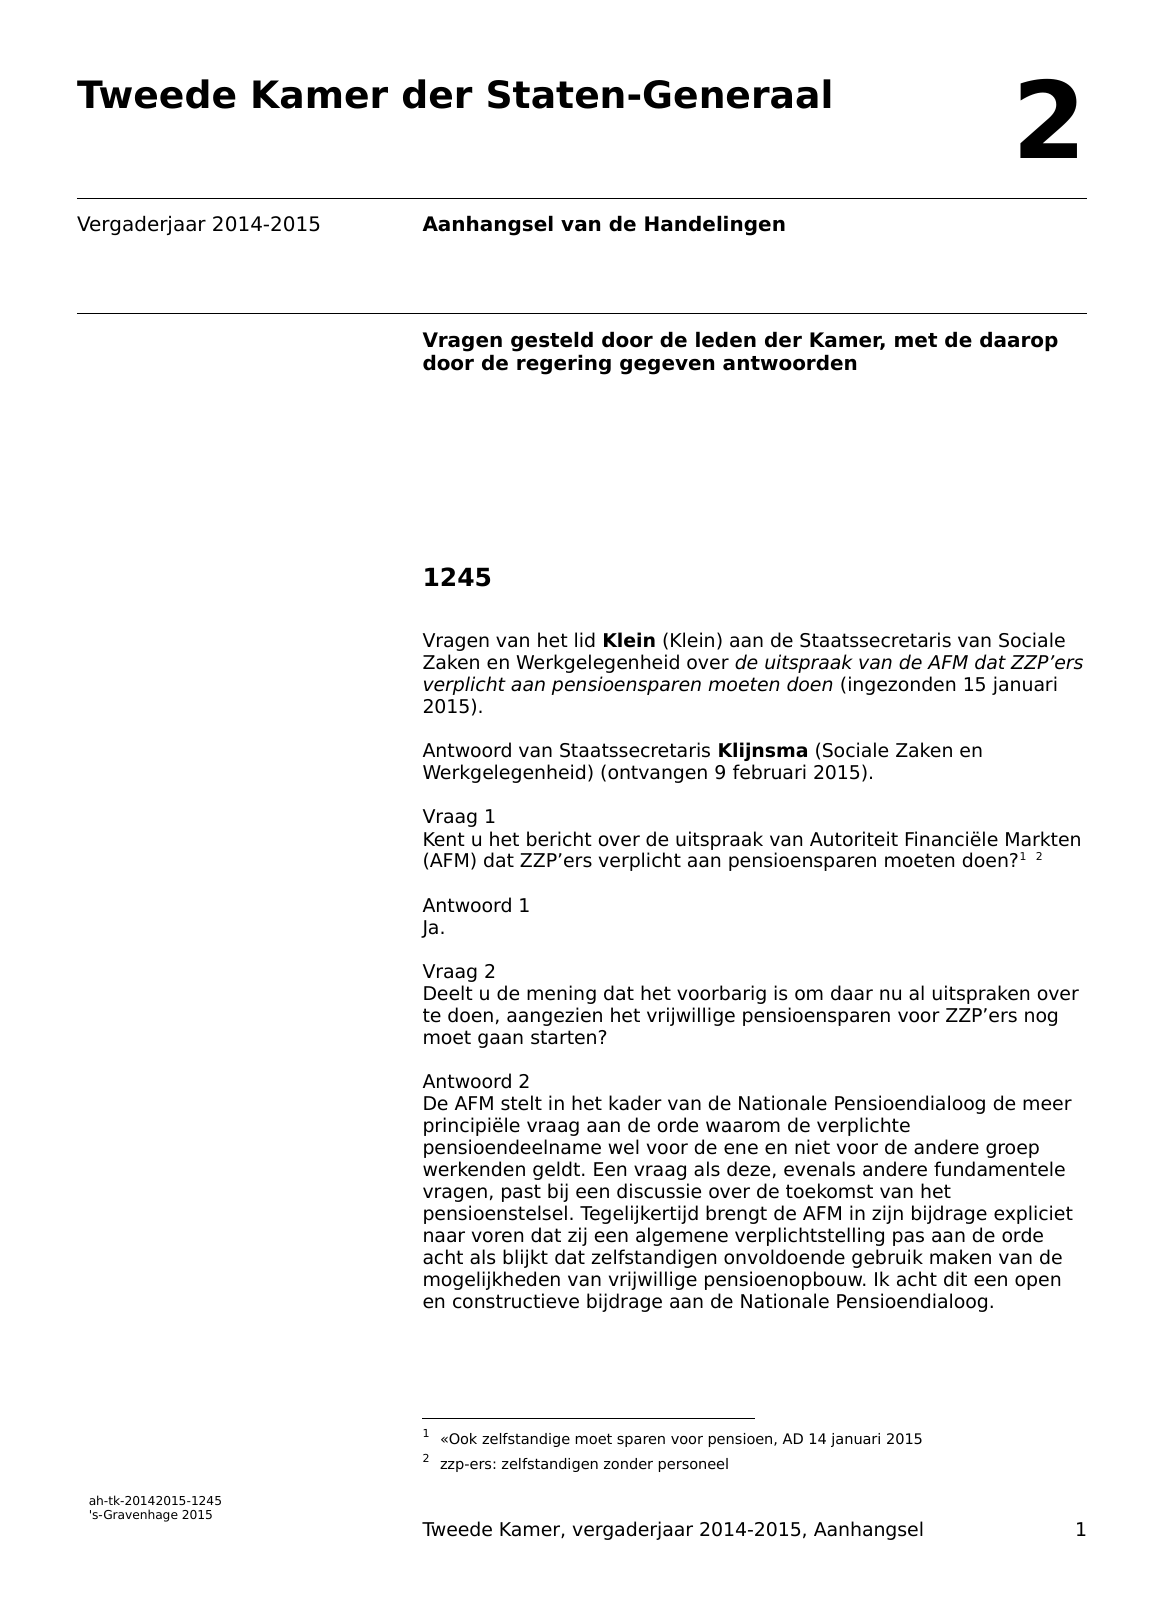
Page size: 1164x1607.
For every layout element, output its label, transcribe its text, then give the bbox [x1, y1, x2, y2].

table_cell Vragen gesteld door de leden der Kamer, met de daarop door de regering gegeven antwoorden [422, 314, 1087, 375]
text De AFM stelt in het kader van de Nationale Pensioendialoog de meer principiële vraag aan de orde waarom de verplichte pensioendeelname wel voor de ene en niet voor de andere groep werkenden geldt. Een vraag als deze, evenals andere fundamentele vragen, past bij een discussie over de toekomst van het pensioenstelsel. Tegelijkertijd brengt de AFM in zijn bijdrage expliciet naar voren dat zij een algemene verplichtstelling pas aan de orde acht als blijkt dat zelfstandigen onvoldoende gebruik maken van de mogelijkheden van vrijwillige pensioenopbouw. Ik acht dit een open en constructieve bijdrage aan de Nationale Pensioendialoog. [422, 1093, 1087, 1313]
text «Ook zelfstandige moet sparen voor pensioen, AD 14 januari 2015 [422, 1427, 1087, 1449]
text 's-Gravenhage 2015 [88, 1508, 323, 1522]
text Vragen van het lid Klein (Klein) aan de Staatssecretaris van Sociale Zaken en Werkgelegenheid over de uitspraak van de AFM dat ZZP’ers verplicht aan pensioensparen moeten doen (ingezonden 15 januari 2015). [422, 630, 1087, 718]
text Ja. [422, 917, 1087, 938]
table_cell [77, 314, 422, 375]
text Vraag 1 [422, 806, 1087, 828]
text Antwoord 2 [422, 1071, 1087, 1093]
text Kent u het bericht over de uitspraak van Autoriteit Financiële Markten (AFM) dat ZZP’ers verplicht aan pensioensparen moeten doen? [422, 828, 1087, 872]
text 1245 [422, 563, 1087, 592]
text Deelt u de mening dat het voorbarig is om daar nu al uitspraken over te doen, aangezien het vrijwillige pensioensparen voor ZZP’ers nog moet gaan starten? [422, 983, 1087, 1049]
text Vraag 2 [422, 961, 1087, 983]
text Antwoord van Staatssecretaris Klijnsma (Sociale Zaken en Werkgelegenheid) (ontvangen 9 februari 2015). [422, 740, 1087, 784]
text zzp-ers: zelfstandigen zonder personeel [422, 1452, 1087, 1474]
text ah-tk-20142015-1245 [88, 1494, 323, 1508]
table_header 2 [886, 59, 1087, 198]
text Antwoord 1 [422, 894, 1087, 917]
table_cell Aanhangsel van de Handelingen [422, 199, 1087, 313]
table_cell Vergaderjaar 2014-2015 [77, 199, 422, 313]
table_header Tweede Kamer der Staten-Generaal [77, 59, 886, 198]
